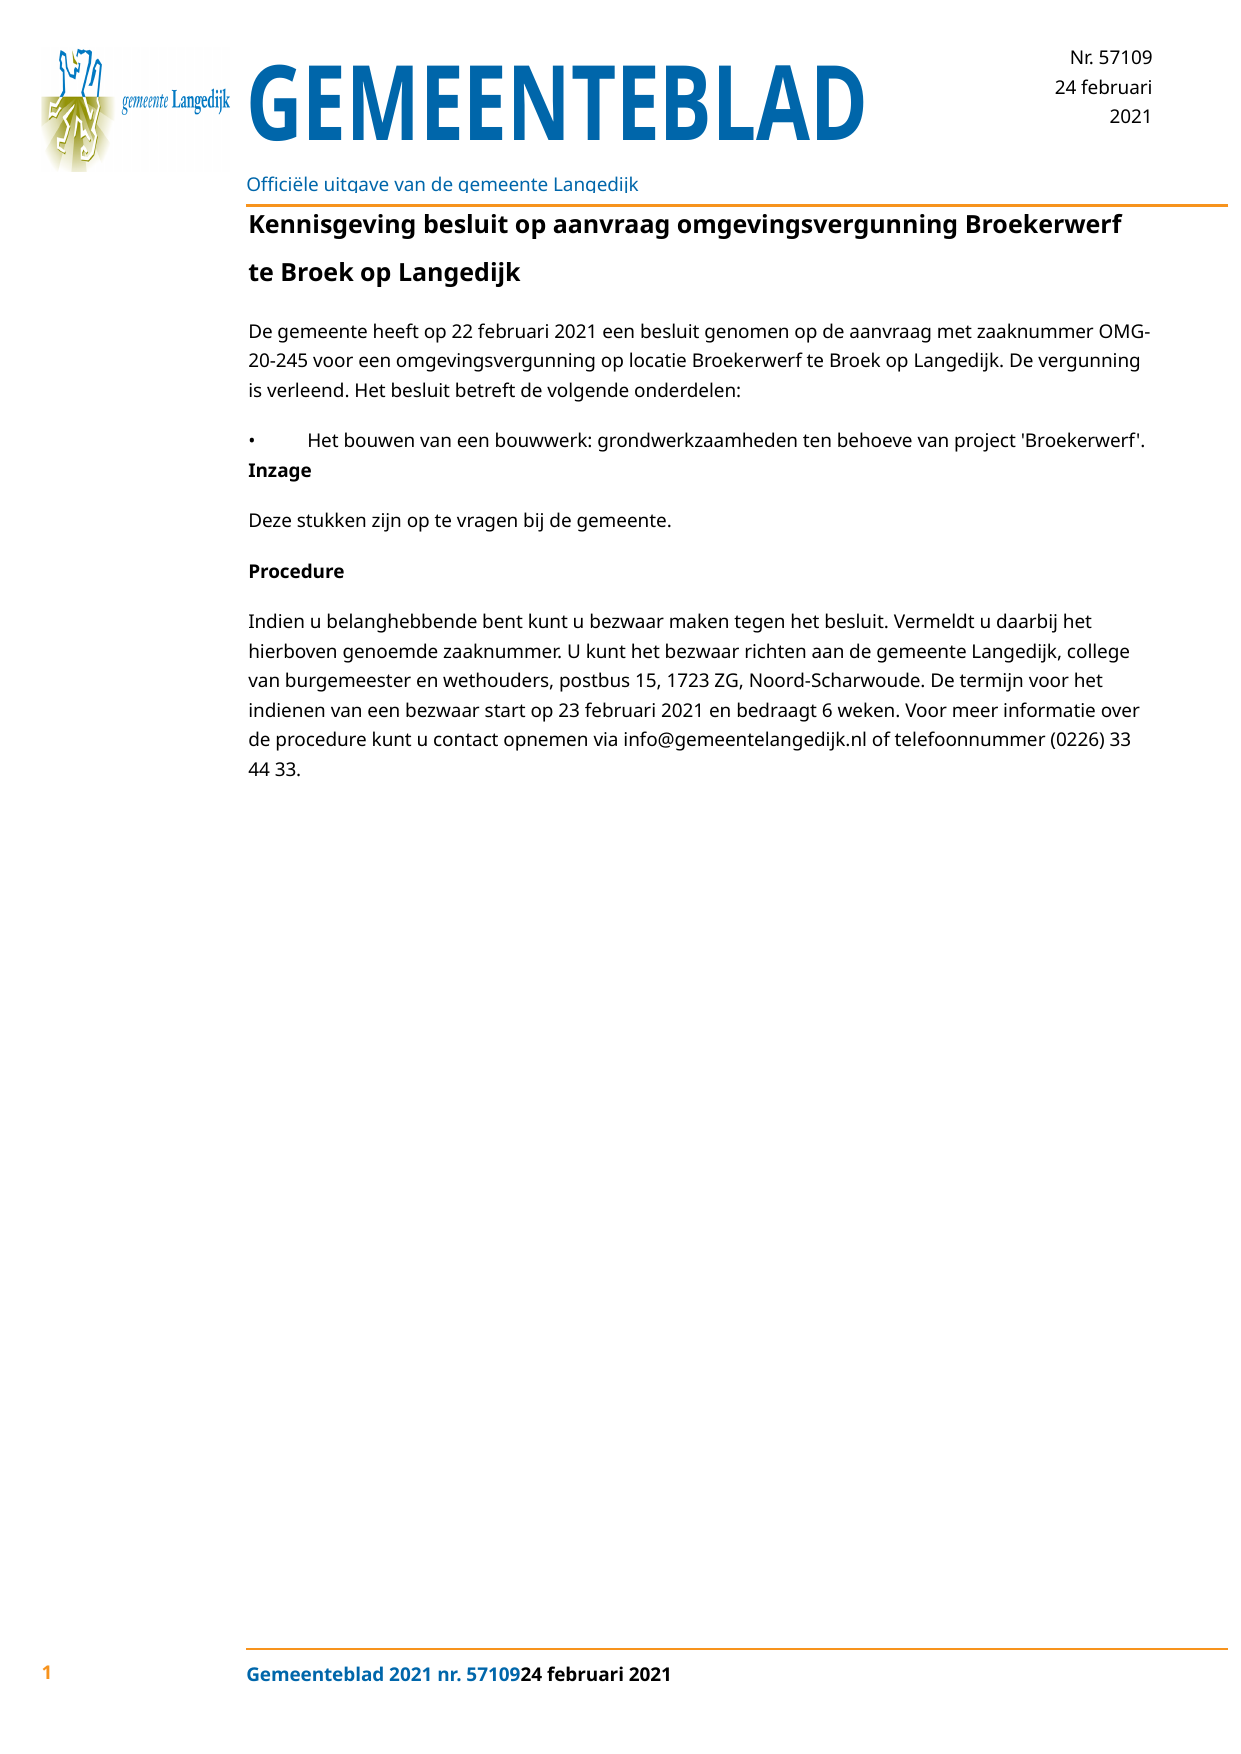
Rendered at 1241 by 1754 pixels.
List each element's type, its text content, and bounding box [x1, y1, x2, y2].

text Deze stukken zijn op te vragen bij de gemeente. [248, 507, 1152, 533]
text Inzage [248, 457, 1152, 483]
text De gemeente heeft op 22 februari 2021 een besluit genomen op de aanvraag met zaaknummer OMG-20-245 voor een omgevingsvergunning op locatie Broekerwerf te Broek op Langedijk. De vergunning is verleend. Het besluit betreft de volgende onderdelen: [248, 318, 1152, 403]
text Kennisgeving besluit op aanvraag omgevingsvergunning Broekerwerf te Broek op Langedijk [248, 207, 1152, 288]
picture [41, 47, 231, 172]
text Indien u belanghebbende bent kunt u bezwaar maken tegen het besluit. Vermeldt u daarbij het hierboven genoemde zaaknummer. U kunt het bezwaar richten aan de gemeente Langedijk, college van burgemeester en wethouders, postbus 15, 1723 ZG, Noord-Scharwoude. De termijn voor het indienen van een bezwaar start op 23 februari 2021 en bedraagt 6 weken. Voor meer informatie over de procedure kunt u contact opnemen via info@gemeentelangedijk.nl of telefoonnummer (0226) 33 44 33. [248, 608, 1152, 782]
list Het bouwen van een bouwwerk: grondwerkzaamheden ten behoeve van project 'Broekerwerf'. [248, 427, 1152, 453]
text Procedure [248, 558, 1152, 584]
